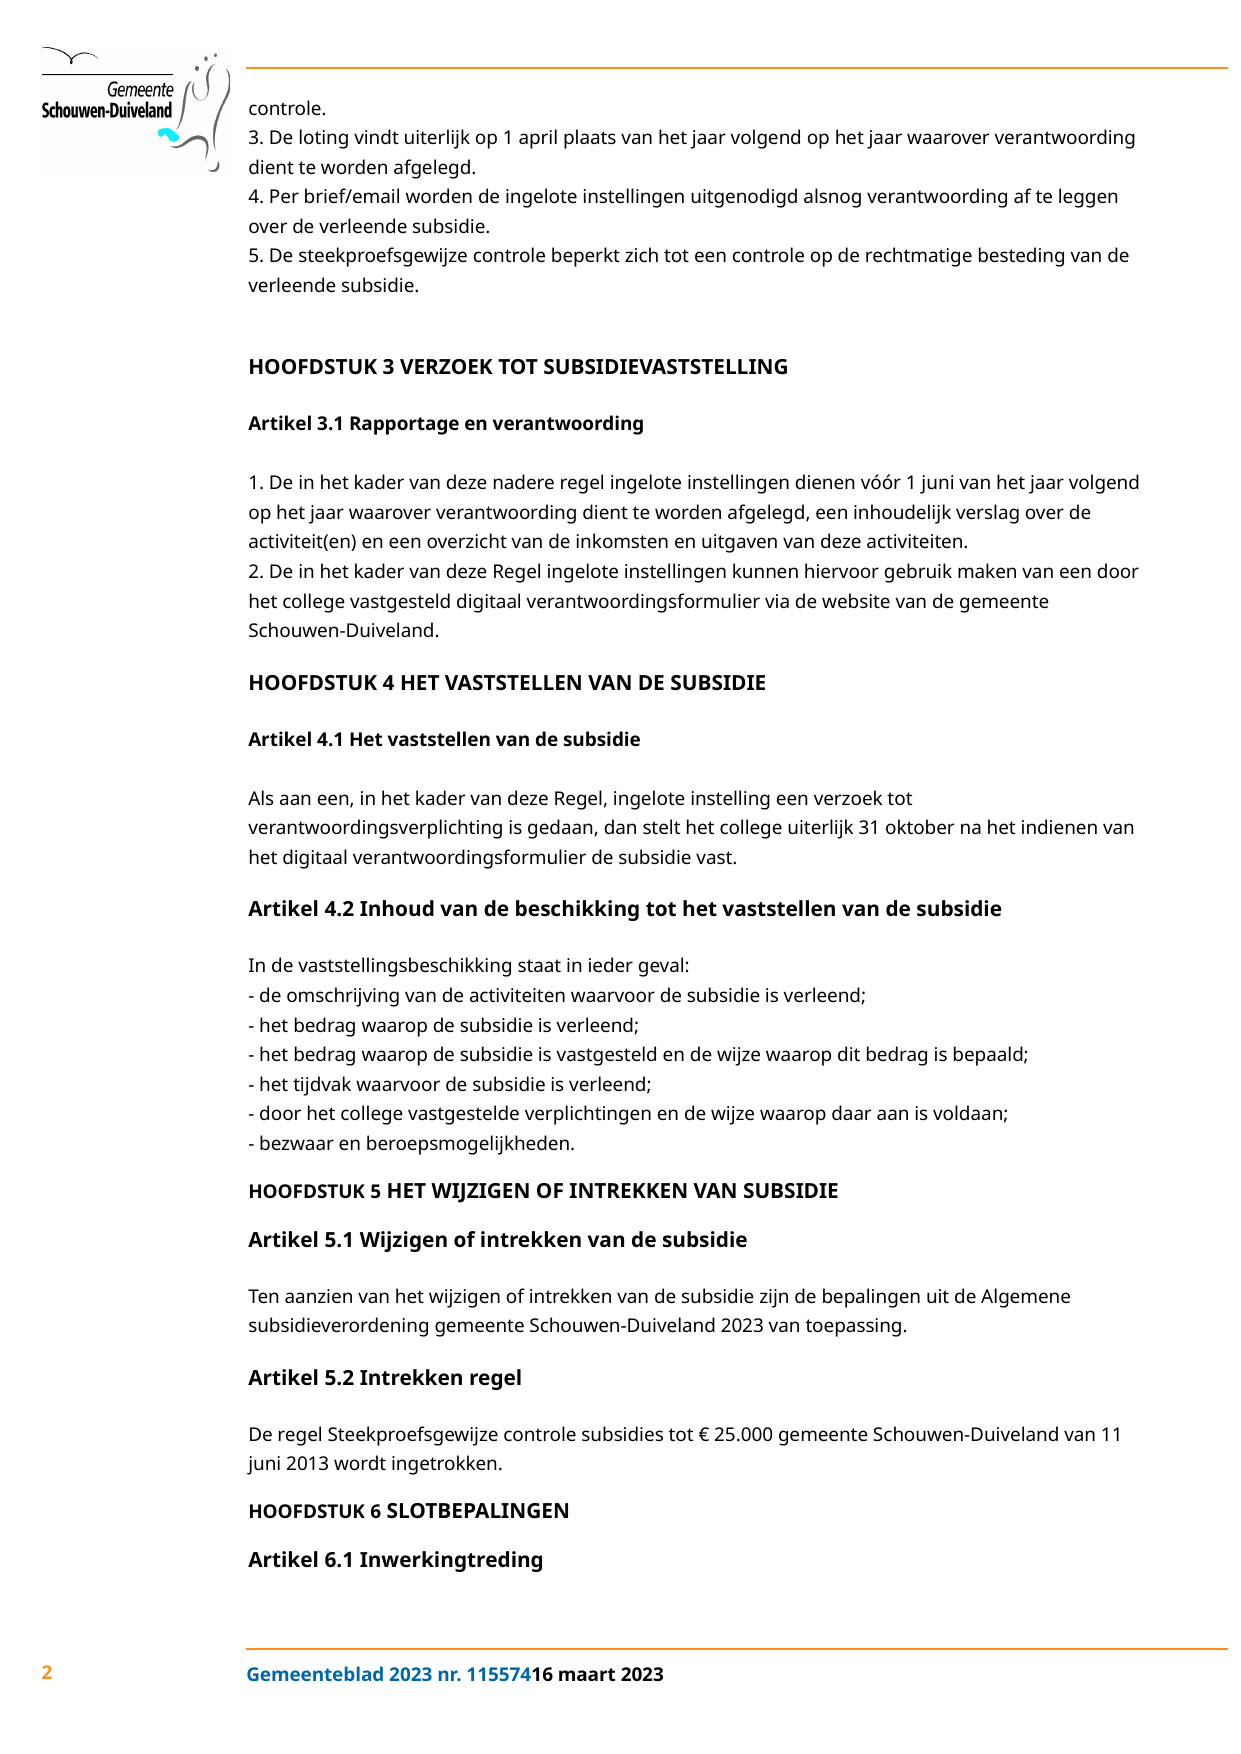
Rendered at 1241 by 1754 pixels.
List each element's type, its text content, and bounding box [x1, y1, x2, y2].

text Artikel 6.1 Inwerkingtreding [248, 1546, 1152, 1574]
text Ten aanzien van het wijzigen of intrekken van de subsidie zijn de bepalingen uit de Algemene subsidieverordening gemeente Schouwen-Duiveland 2023 van toepassing. [248, 1283, 1152, 1338]
picture [41, 47, 231, 172]
text Artikel 5.1 Wijzigen of intrekken van de subsidie [248, 1225, 1152, 1253]
text Artikel 3.1 Rapportage en verantwoording [248, 410, 1152, 436]
text HOOFDSTUK 6 SLOTBEPALINGEN [248, 1496, 1152, 1525]
text controle. [248, 95, 1152, 121]
text Artikel 4.2 Inhoud van de beschikking tot het vaststellen van de subsidie [248, 894, 1152, 923]
text HOOFDSTUK 3 VERZOEK TOT SUBSIDIEVASTSTELLING [248, 352, 1152, 381]
text - bezwaar en beroepsmogelijkheden. [248, 1130, 1152, 1156]
text Als aan een, in het kader van deze Regel, ingelote instelling een verzoek tot verantwoordingsverplichting is gedaan, dan stelt het college uiterlijk 31 oktober na het indienen van het digitaal verantwoordingsformulier de subsidie vast. [248, 785, 1152, 870]
text - het bedrag waarop de subsidie is vastgesteld en de wijze waarop dit bedrag is bepaald; [248, 1041, 1152, 1067]
text - het bedrag waarop de subsidie is verleend; [248, 1012, 1152, 1037]
text HOOFDSTUK 5 HET WIJZIGEN OF INTREKKEN VAN SUBSIDIE [248, 1176, 1152, 1204]
text Artikel 4.1 Het vaststellen van de subsidie [248, 726, 1152, 752]
text In de vaststellingsbeschikking staat in ieder geval: [248, 953, 1152, 978]
text 1. De in het kader van deze nadere regel ingelote instellingen dienen vóór 1 juni van het jaar volgend op het jaar waarover verantwoording dient te worden afgelegd, een inhoudelijk verslag over de activiteit(en) en een overzicht van de inkomsten en uitgaven van deze activiteiten. [248, 469, 1152, 554]
text Artikel 5.2 Intrekken regel [248, 1363, 1152, 1391]
text 4. Per brief/email worden de ingelote instellingen uitgenodigd alsnog verantwoording af te leggen over de verleende subsidie. [248, 183, 1152, 239]
text 2. De in het kader van deze Regel ingelote instellingen kunnen hiervoor gebruik maken van een door het college vastgesteld digitaal verantwoordingsformulier via de website van de gemeente Schouwen-Duiveland. [248, 558, 1152, 643]
text - door het college vastgestelde verplichtingen en de wijze waarop daar aan is voldaan; [248, 1101, 1152, 1126]
text 5. De steekproefsgewijze controle beperkt zich tot een controle op de rechtmatige besteding van de verleende subsidie. [248, 243, 1152, 298]
text - de omschrijving van de activiteiten waarvoor de subsidie is verleend; [248, 982, 1152, 1008]
text 3. De loting vindt uiterlijk op 1 april plaats van het jaar volgend op het jaar waarover verantwoording dient te worden afgelegd. [248, 124, 1152, 180]
text - het tijdvak waarvoor de subsidie is verleend; [248, 1071, 1152, 1097]
text De regel Steekproefsgewijze controle subsidies tot € 25.000 gemeente Schouwen-Duiveland van 11 juni 2013 wordt ingetrokken. [248, 1421, 1152, 1476]
text HOOFDSTUK 4 HET VASTSTELLEN VAN DE SUBSIDIE [248, 668, 1152, 696]
